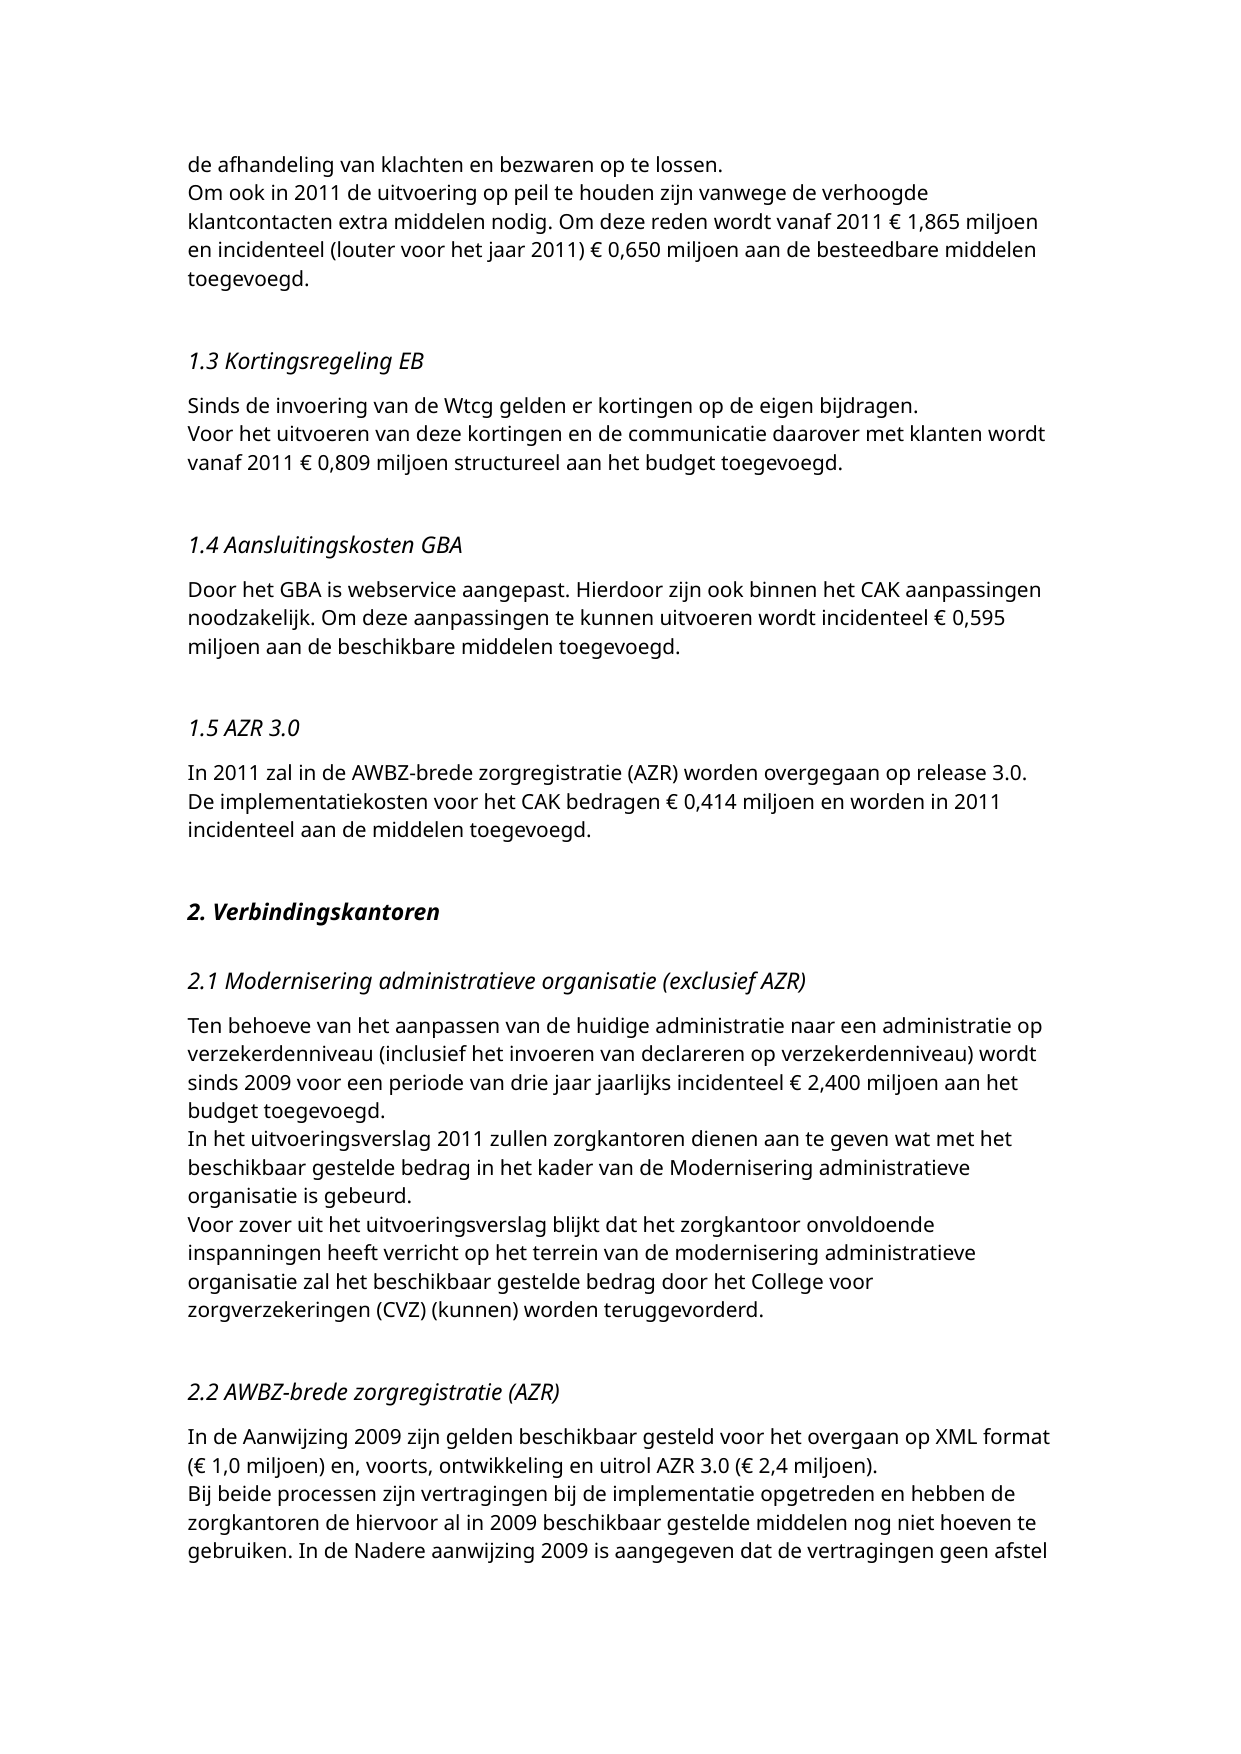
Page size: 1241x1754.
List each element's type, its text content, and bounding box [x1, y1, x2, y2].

text Voor het uitvoeren van deze kortingen en de communicatie daarover met klanten wordt vanaf 2011 € 0,809 miljoen structureel aan het budget toegevoegd. [187, 419, 1053, 476]
text Voor zover uit het uitvoeringsverslag blijkt dat het zorgkantoor onvoldoende inspanningen heeft verricht op het terrein van de modernisering administratieve organisatie zal het beschikbaar gestelde bedrag door het College voor zorgverzekeringen (CVZ) (kunnen) worden teruggevorderd. [187, 1210, 1053, 1324]
subtitle 1.3 Kortingsregeling EB [187, 345, 1053, 376]
subtitle 2. Verbindingskantoren [187, 896, 1053, 927]
text Bij beide processen zijn vertragingen bij de implementatie opgetreden en hebben de zorgkantoren de hiervoor al in 2009 beschikbaar gestelde middelen nog niet hoeven te gebruiken. In de Nadere aanwijzing 2009 is aangegeven dat de vertragingen geen afstel [187, 1479, 1053, 1564]
subtitle 2.2 AWBZ-brede zorgregistratie (AZR) [187, 1376, 1053, 1407]
subtitle 2.1 Modernisering administratieve organisatie (exclusief AZR) [187, 964, 1053, 996]
text Sinds de invoering van de Wtcg gelden er kortingen op de eigen bijdragen. [187, 391, 1053, 419]
subtitle 1.4 Aansluitingskosten GBA [187, 529, 1053, 560]
text In de Aanwijzing 2009 zijn gelden beschikbaar gesteld voor het overgaan op XML format (€ 1,0 miljoen) en, voorts, ontwikkeling en uitrol AZR 3.0 (€ 2,4 miljoen). [187, 1422, 1053, 1479]
text de afhandeling van klachten en bezwaren op te lossen. [187, 150, 1053, 178]
text Door het GBA is webservice aangepast. Hierdoor zijn ook binnen het CAK aanpassingen noodzakelijk. Om deze aanpassingen te kunnen uitvoeren wordt incidenteel € 0,595 miljoen aan de beschikbare middelen toegevoegd. [187, 575, 1053, 660]
text Om ook in 2011 de uitvoering op peil te houden zijn vanwege de verhoogde klantcontacten extra middelen nodig. Om deze reden wordt vanaf 2011 € 1,865 miljoen en incidenteel (louter voor het jaar 2011) € 0,650 miljoen aan de besteedbare middelen toegevoegd. [187, 178, 1053, 292]
subtitle 1.5 AZR 3.0 [187, 712, 1053, 743]
text In 2011 zal in de AWBZ-brede zorgregistratie (AZR) worden overgegaan op release 3.0. De implementatiekosten voor het CAK bedragen € 0,414 miljoen en worden in 2011 incidenteel aan de middelen toegevoegd. [187, 758, 1053, 844]
text Ten behoeve van het aanpassen van de huidige administratie naar een administratie op verzekerdenniveau (inclusief het invoeren van declareren op verzekerdenniveau) wordt sinds 2009 voor een periode van drie jaar jaarlijks incidenteel € 2,400 miljoen aan het budget toegevoegd. [187, 1011, 1053, 1124]
text In het uitvoeringsverslag 2011 zullen zorgkantoren dienen aan te geven wat met het beschikbaar gestelde bedrag in het kader van de Modernisering administratieve organisatie is gebeurd. [187, 1124, 1053, 1210]
